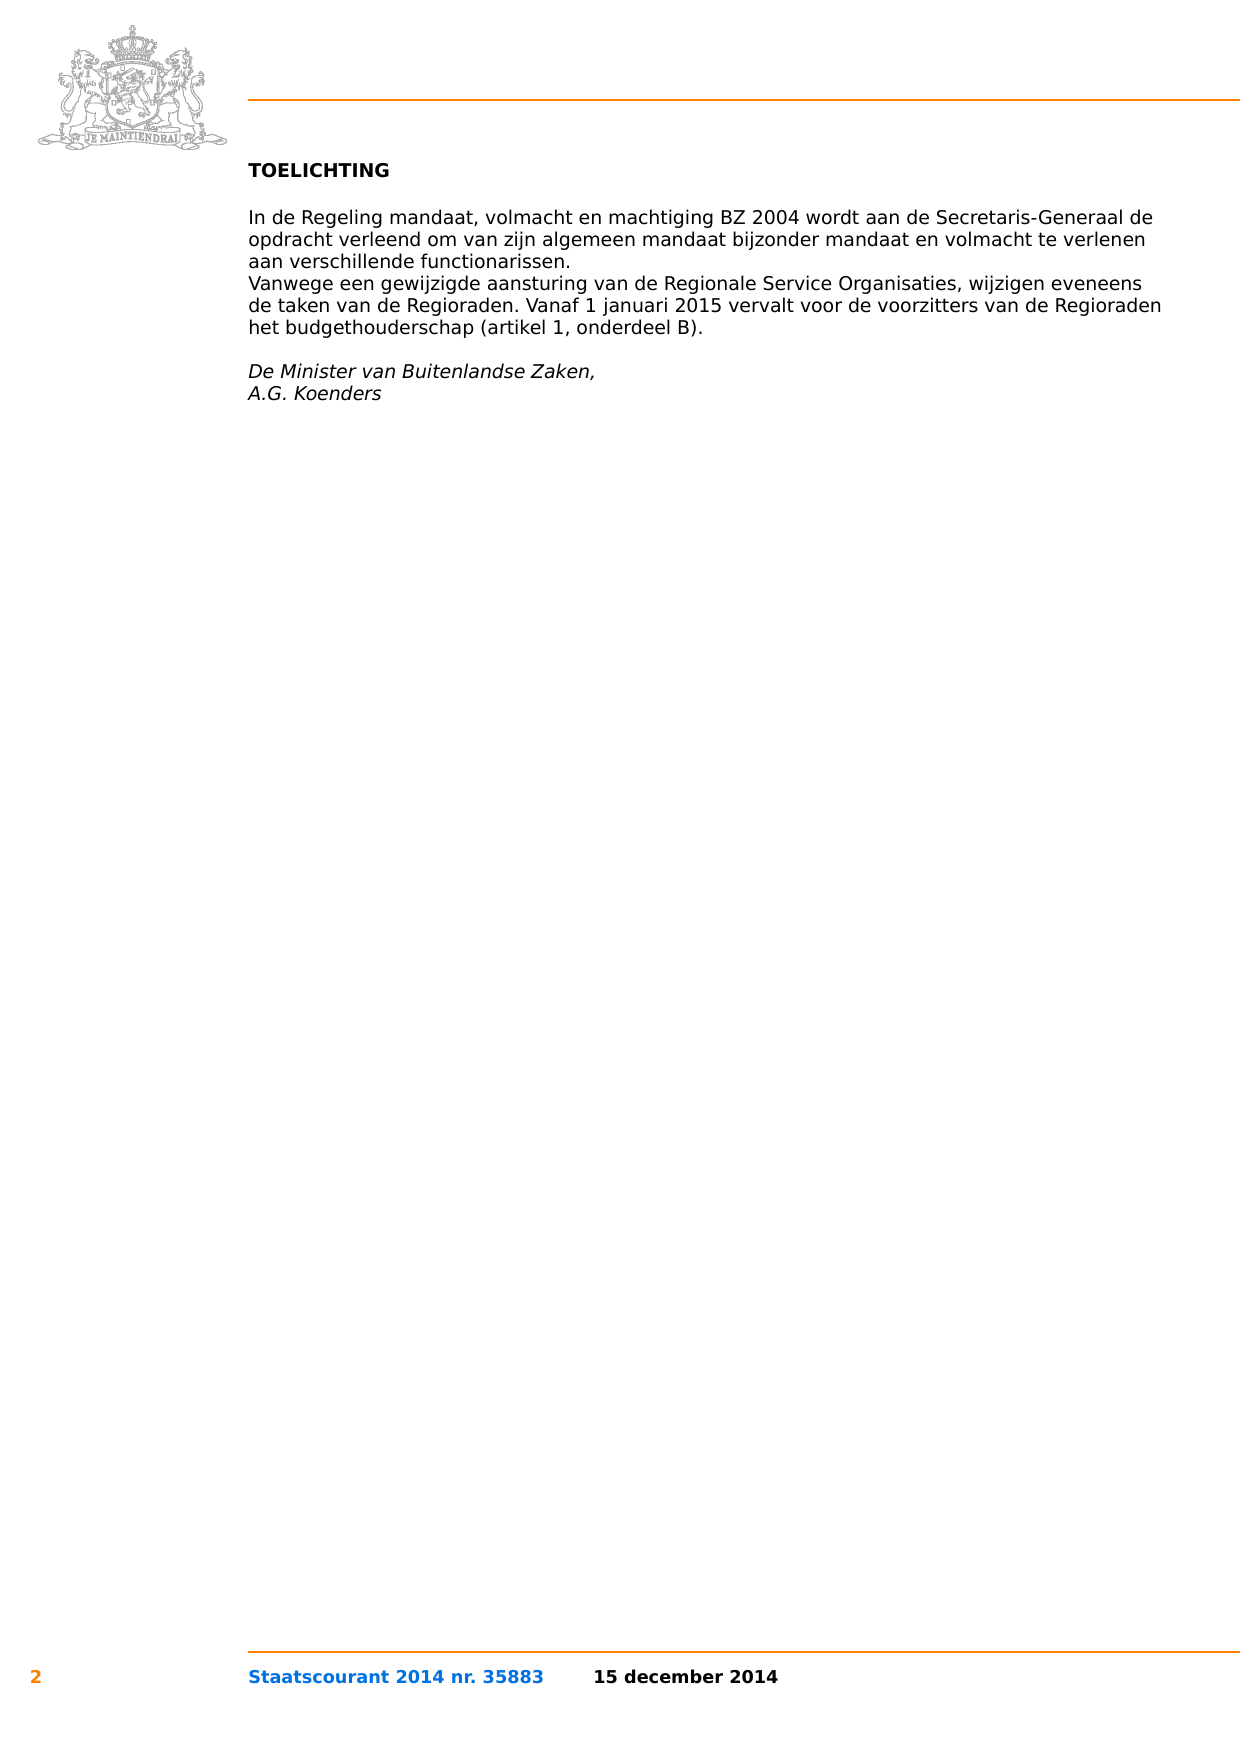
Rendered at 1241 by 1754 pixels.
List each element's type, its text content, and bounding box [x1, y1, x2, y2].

text De Minister van Buitenlandse Zaken, A.G. Koenders [248, 361, 1163, 404]
text In de Regeling mandaat, volmacht en machtiging BZ 2004 wordt aan de Secretaris-Generaal de opdracht verleend om van zijn algemeen mandaat bijzonder mandaat en volmacht te verlenen aan verschillende functionarissen. [248, 207, 1163, 273]
text Vanwege een gewijzigde aansturing van de Regionale Service Organisaties, wijzigen eveneens de taken van de Regioraden. Vanaf 1 januari 2015 vervalt voor de voorzitters van de Regioraden het budgethouderschap (artikel 1, onderdeel B). [248, 273, 1163, 339]
subtitle TOELICHTING [248, 160, 1163, 182]
picture [38, 25, 227, 150]
